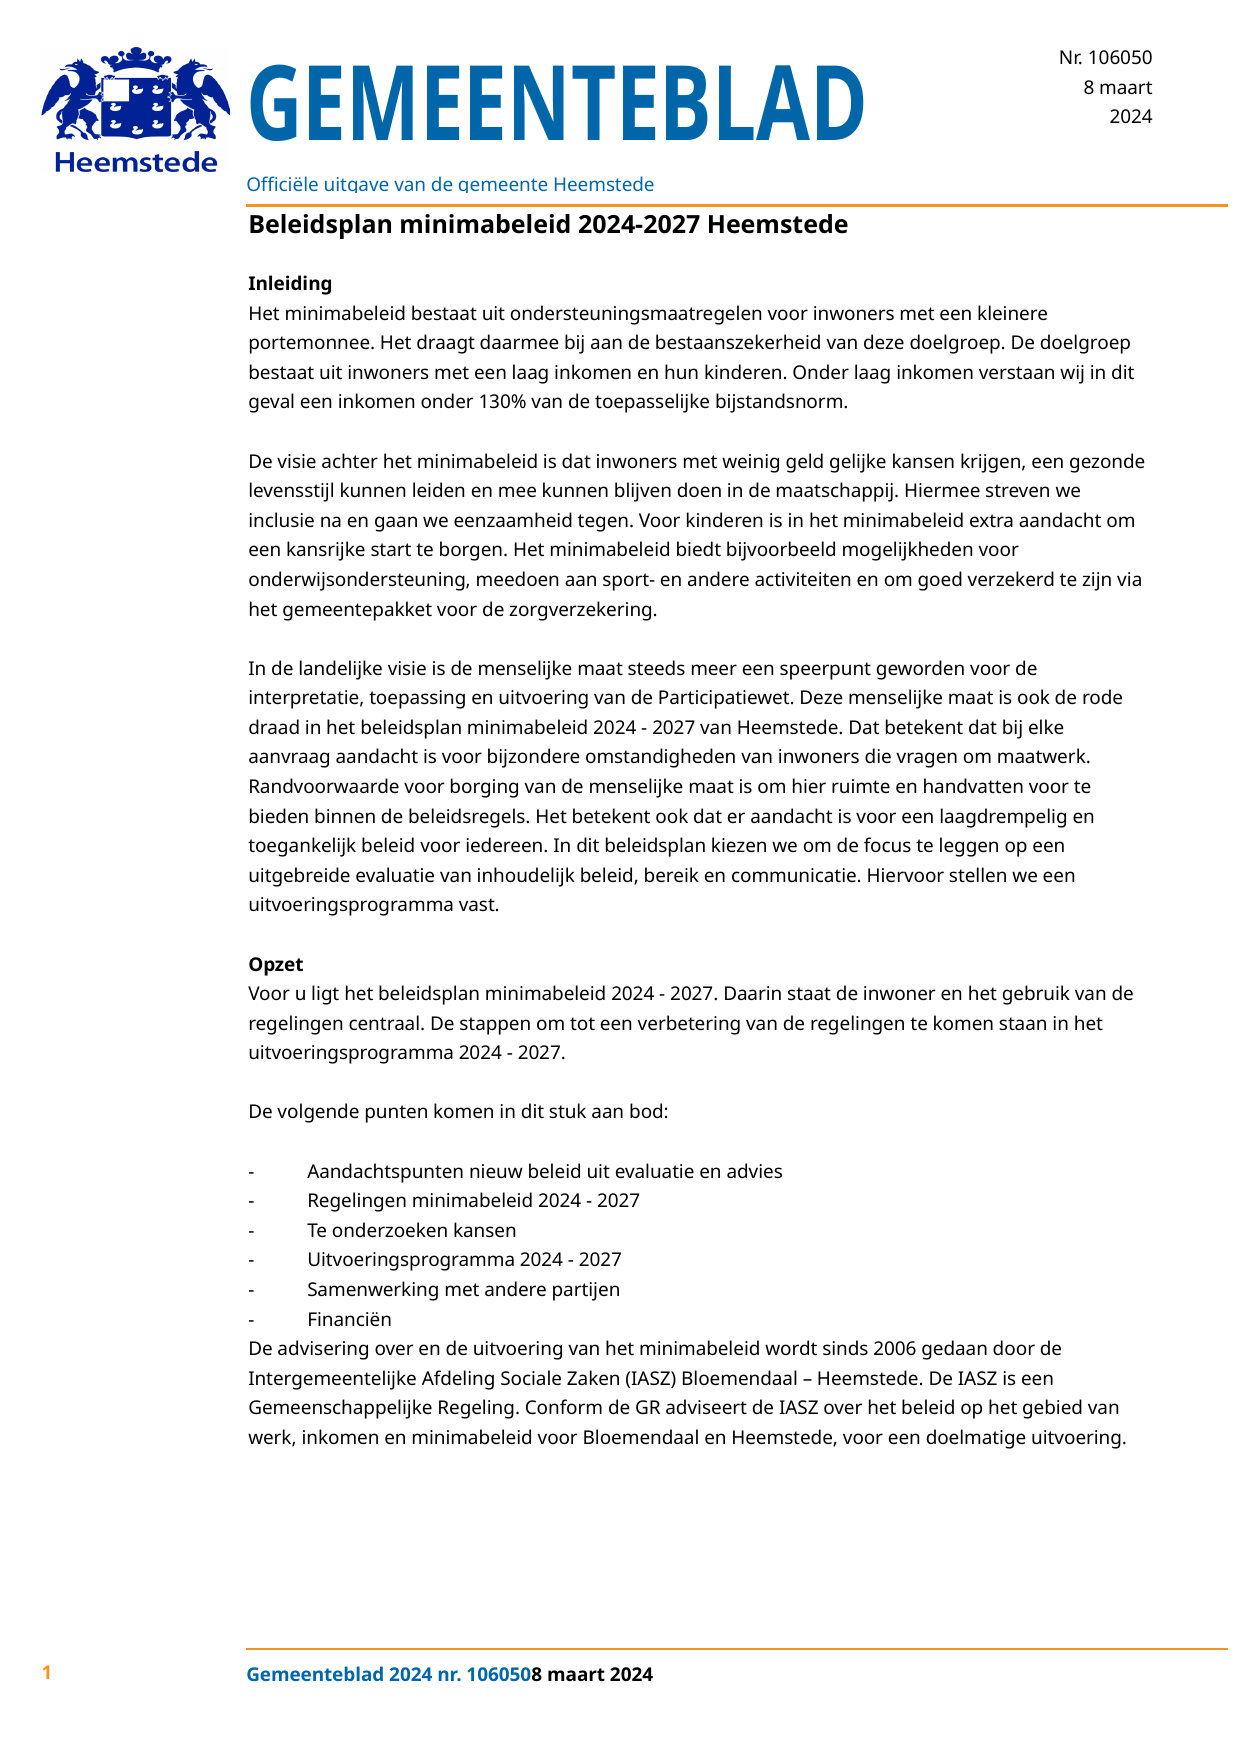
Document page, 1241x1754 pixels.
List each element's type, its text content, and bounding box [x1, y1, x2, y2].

picture [41, 47, 231, 172]
text De visie achter het minimabeleid is dat inwoners met weinig geld gelijke kansen krijgen, een gezonde levensstijl kunnen leiden en mee kunnen blijven doen in de maatschappij. Hiermee streven we inclusie na en gaan we eenzaamheid tegen. Voor kinderen is in het minimabeleid extra aandacht om een kansrijke start te borgen. Het minimabeleid biedt bijvoorbeeld mogelijkheden voor onderwijsondersteuning, meedoen aan sport- en andere activiteiten en om goed verzekerd te zijn via het gemeentepakket voor de zorgverzekering. [248, 448, 1152, 621]
text In de landelijke visie is de menselijke maat steeds meer een speerpunt geworden voor de interpretatie, toepassing en uitvoering van de Participatiewet. Deze menselijke maat is ook de rode draad in het beleidsplan minimabeleid 2024 - 2027 van Heemstede. Dat betekent dat bij elke aanvraag aandacht is voor bijzondere omstandigheden van inwoners die vragen om maatwerk. Randvoorwaarde voor borging van de menselijke maat is om hier ruimte en handvatten voor te bieden binnen de beleidsregels. Het betekent ook dat er aandacht is voor een laagdrempelig en toegankelijk beleid voor iedereen. In dit beleidsplan kiezen we om de focus te leggen op een uitgebreide evaluatie van inhoudelijk beleid, bereik en communicatie. Hiervoor stellen we een uitvoeringsprogramma vast. [248, 655, 1152, 917]
list Regelingen minimabeleid 2024 - 2027 [248, 1187, 1152, 1213]
text De volgende punten komen in dit stuk aan bod: [248, 1099, 1152, 1124]
text Beleidsplan minimabeleid 2024-2027 Heemstede [248, 207, 1152, 241]
list Aandachtspunten nieuw beleid uit evaluatie en advies [248, 1158, 1152, 1183]
text De advisering over en de uitvoering van het minimabeleid wordt sinds 2006 gedaan door de Intergemeentelijke Afdeling Sociale Zaken (IASZ) Bloemendaal – Heemstede. De IASZ is een Gemeenschappelijke Regeling. Conform de GR adviseert de IASZ over het beleid op het gebied van werk, inkomen en minimabeleid voor Bloemendaal en Heemstede, voor een doelmatige uitvoering. [248, 1335, 1152, 1450]
list Samenwerking met andere partijen [248, 1276, 1152, 1302]
list Financiën [248, 1306, 1152, 1331]
list Uitvoeringsprogramma 2024 - 2027 [248, 1247, 1152, 1272]
text Het minimabeleid bestaat uit ondersteuningsmaatregelen voor inwoners met een kleinere portemonnee. Het draagt daarmee bij aan de bestaanszekerheid van deze doelgroep. De doelgroep bestaat uit inwoners met een laag inkomen en hun kinderen. Onder laag inkomen verstaan wij in dit geval een inkomen onder 130% van de toepasselijke bijstandsnorm. [248, 300, 1152, 414]
text Inleiding [248, 270, 1152, 296]
text Voor u ligt het beleidsplan minimabeleid 2024 - 2027. Daarin staat de inwoner en het gebruik van de regelingen centraal. De stappen om tot een verbetering van de regelingen te komen staan in het uitvoeringsprogramma 2024 - 2027. [248, 980, 1152, 1065]
list Te onderzoeken kansen [248, 1217, 1152, 1243]
text Opzet [248, 951, 1152, 976]
